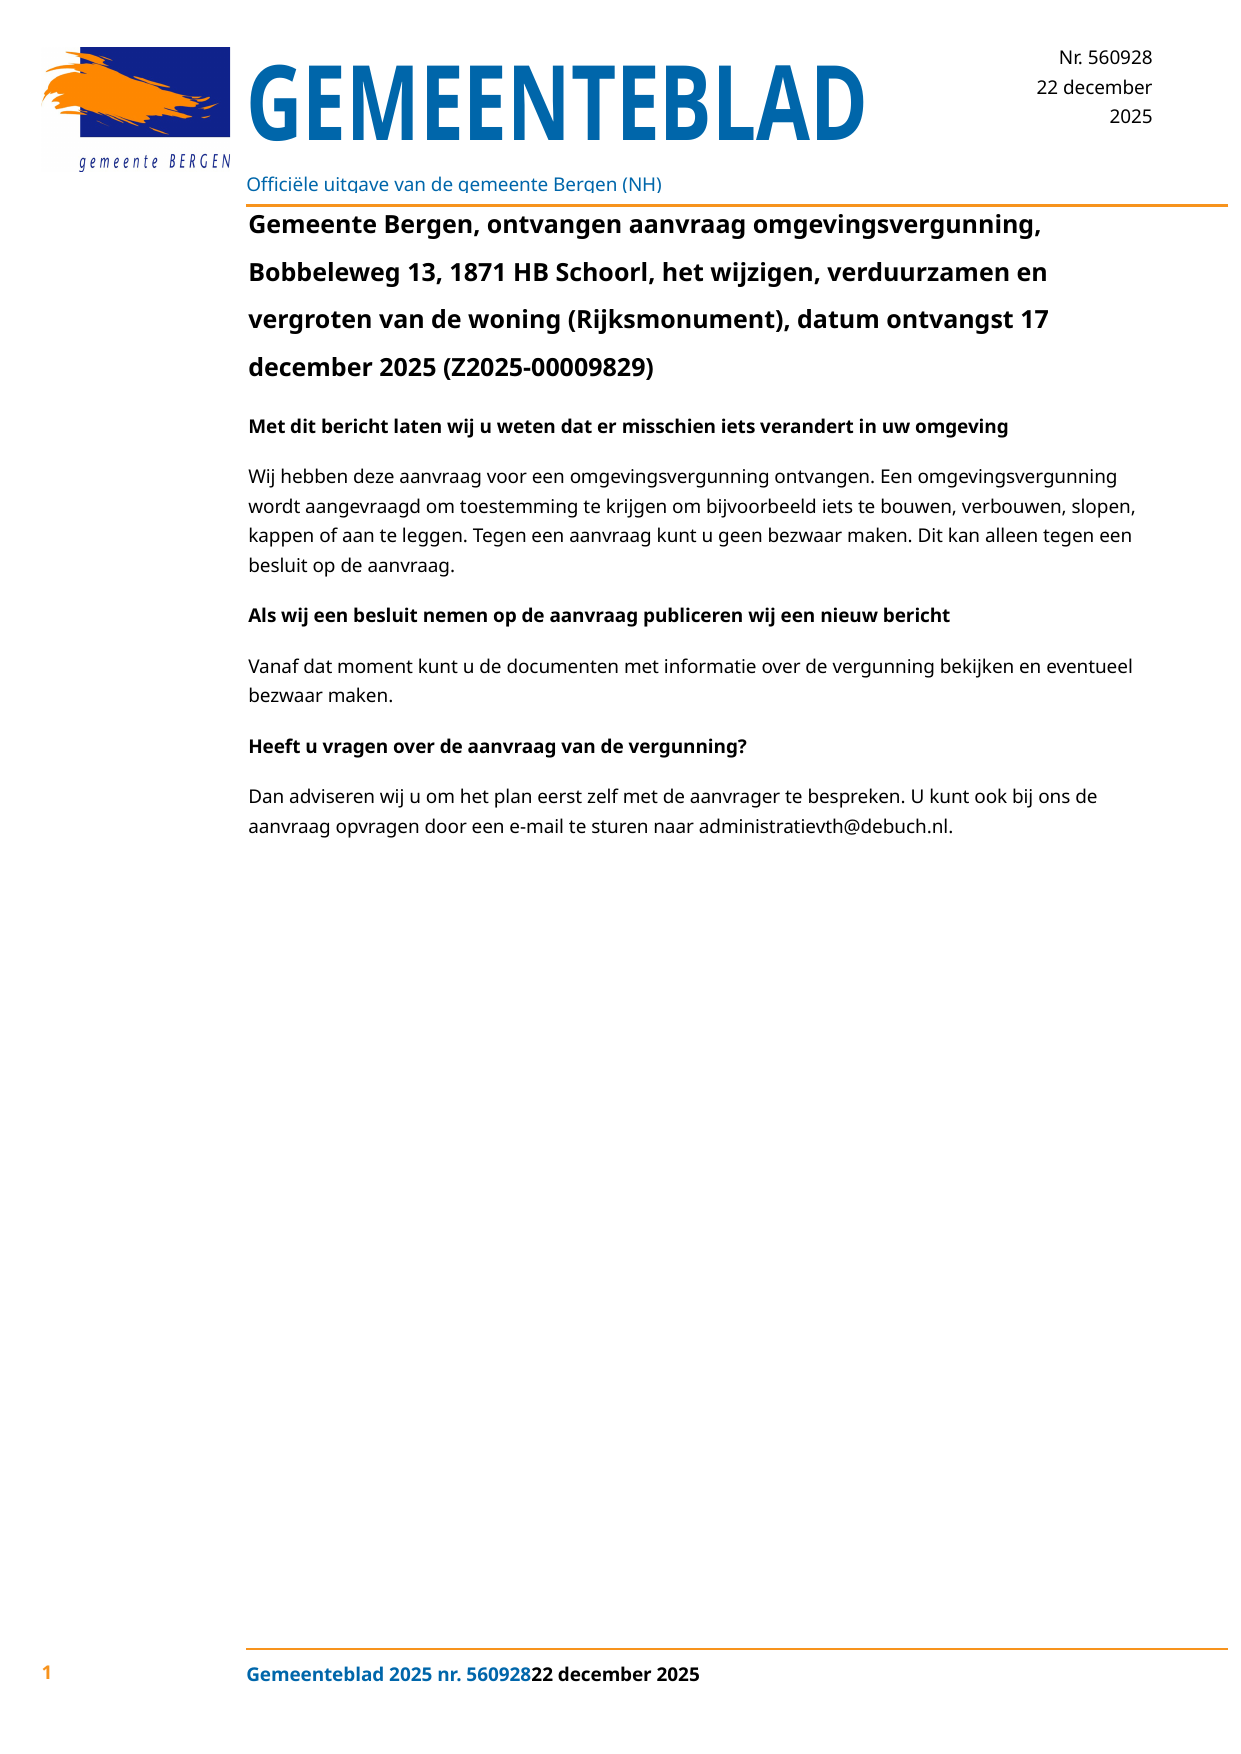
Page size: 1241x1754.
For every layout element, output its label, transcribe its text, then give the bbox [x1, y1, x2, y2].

text Wij hebben deze aanvraag voor een omgevingsvergunning ontvangen. Een omgevingsvergunning wordt aangevraagd om toestemming te krijgen om bijvoorbeeld iets te bouwen, verbouwen, slopen, kappen of aan te leggen. Tegen een aanvraag kunt u geen bezwaar maken. Dit kan alleen tegen een besluit op de aanvraag. [248, 463, 1152, 578]
text Met dit bericht laten wij u weten dat er misschien iets verandert in uw omgeving [248, 413, 1152, 439]
text Gemeente Bergen, ontvangen aanvraag omgevingsvergunning, Bobbeleweg 13, 1871 HB Schoorl, het wijzigen, verduurzamen en vergroten van de woning (Rijksmonument), datum ontvangst 17 december 2025 (Z2025-00009829) [248, 207, 1152, 384]
text Heeft u vragen over de aanvraag van de vergunning? [248, 733, 1152, 759]
picture [41, 47, 231, 172]
text Vanaf dat moment kunt u de documenten met informatie over de vergunning bekijken en eventueel bezwaar maken. [248, 653, 1152, 708]
text Als wij een besluit nemen op de aanvraag publiceren wij een nieuw bericht [248, 603, 1152, 628]
text Dan adviseren wij u om het plan eerst zelf met de aanvrager te bespreken. U kunt ook bij ons de aanvraag opvragen door een e-mail te sturen naar administratievth@debuch.nl. [248, 783, 1152, 839]
